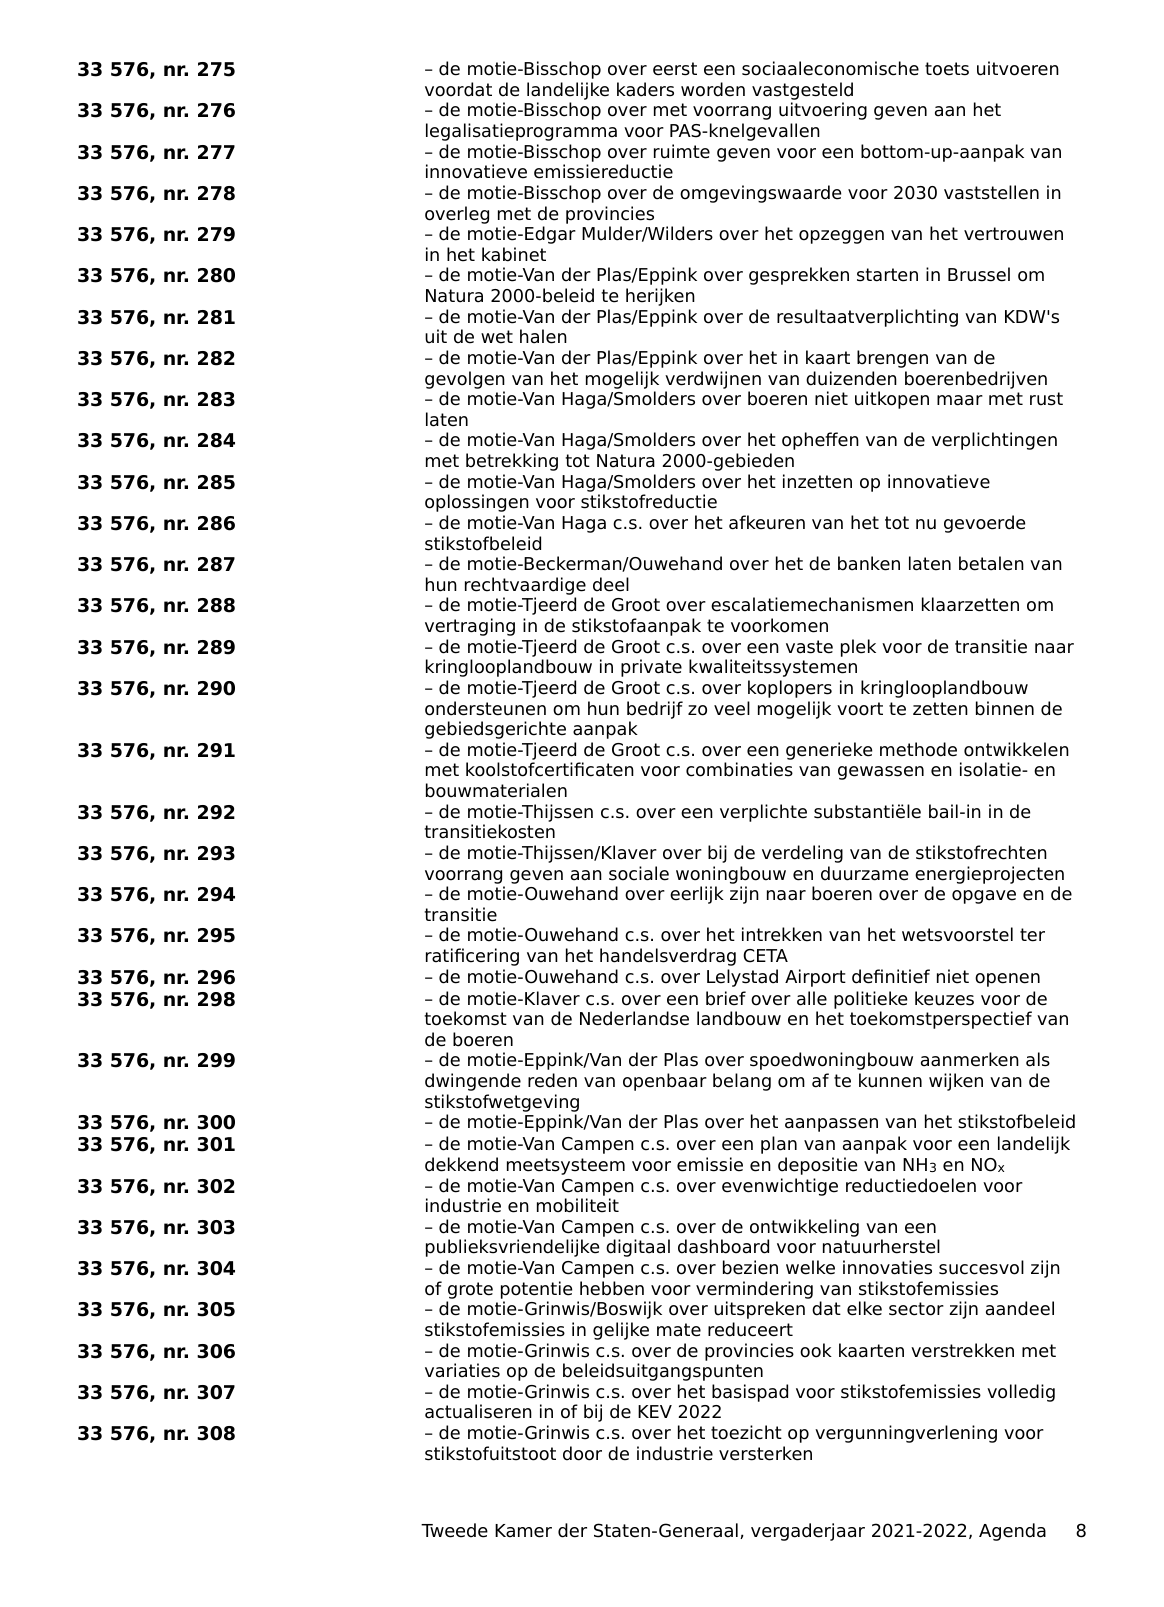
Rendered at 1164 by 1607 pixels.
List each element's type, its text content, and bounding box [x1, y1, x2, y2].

table_cell 33 576, nr. 296 [77, 967, 401, 988]
table_cell [401, 472, 418, 513]
table_cell [401, 513, 418, 554]
table_cell – de motie-Eppink/Van der Plas over het aanpassen van het stikstofbeleid [418, 1112, 1087, 1134]
table_cell 33 576, nr. 281 [77, 307, 401, 348]
table_cell [401, 1341, 418, 1382]
table_cell – de motie-Grinwis c.s. over het toezicht op vergunningverlening voor stikstofuitstoot door de industrie versterken [418, 1423, 1087, 1464]
table_cell [401, 1299, 418, 1341]
table_cell 33 576, nr. 299 [77, 1050, 401, 1112]
table_cell – de motie-Van der Plas/Eppink over het in kaart brengen van de gevolgen van het mogelijk verdwijnen van duizenden boerenbedrijven [418, 348, 1087, 389]
table_cell 33 576, nr. 285 [77, 472, 401, 513]
table_cell – de motie-Ouwehand c.s. over Lelystad Airport definitief niet openen [418, 967, 1087, 988]
table_cell 33 576, nr. 287 [77, 554, 401, 595]
table_cell – de motie-Tjeerd de Groot c.s. over een vaste plek voor de transitie naar kringlooplandbouw in private kwaliteitssystemen [418, 637, 1087, 678]
table_cell 33 576, nr. 290 [77, 678, 401, 740]
table_cell – de motie-Bisschop over de omgevingswaarde voor 2030 vaststellen in overleg met de provincies [418, 183, 1087, 224]
table_cell [401, 989, 418, 1050]
table_cell 33 576, nr. 286 [77, 513, 401, 554]
table_cell [401, 348, 418, 389]
table_cell – de motie-Beckerman/Ouwehand over het de banken laten betalen van hun rechtvaardige deel [418, 554, 1087, 595]
table_cell [401, 802, 418, 843]
table_cell [401, 224, 418, 265]
table_cell 33 576, nr. 283 [77, 389, 401, 430]
table_cell [401, 967, 418, 988]
table_cell [401, 1258, 418, 1299]
table_cell 33 576, nr. 305 [77, 1299, 401, 1341]
table_cell [401, 1112, 418, 1134]
table_cell 33 576, nr. 277 [77, 142, 401, 183]
table_cell [401, 183, 418, 224]
table_cell [401, 389, 418, 430]
table_cell [401, 1134, 418, 1176]
table_cell 33 576, nr. 288 [77, 595, 401, 637]
table_cell – de motie-Van Haga/Smolders over het opheffen van de verplichtingen met betrekking tot Natura 2000-gebieden [418, 430, 1087, 472]
table_cell [401, 59, 418, 100]
table_cell – de motie-Thijssen/Klaver over bij de verdeling van de stikstofrechten voorrang geven aan sociale woningbouw en duurzame energieprojecten [418, 843, 1087, 884]
table_cell 33 576, nr. 298 [77, 989, 401, 1050]
table_cell 33 576, nr. 302 [77, 1176, 401, 1217]
table_cell – de motie-Van Campen c.s. over een plan van aanpak voor een landelijk dekkend meetsysteem voor emissie en depositie van NH3 en NOx [418, 1134, 1087, 1176]
table_cell [401, 925, 418, 967]
table_cell 33 576, nr. 276 [77, 100, 401, 142]
table_cell – de motie-Edgar Mulder/Wilders over het opzeggen van het vertrouwen in het kabinet [418, 224, 1087, 265]
table_cell 33 576, nr. 308 [77, 1423, 401, 1464]
table_cell [401, 740, 418, 802]
table_cell 33 576, nr. 275 [77, 59, 401, 100]
table_cell 33 576, nr. 292 [77, 802, 401, 843]
table_cell – de motie-Ouwehand c.s. over het intrekken van het wetsvoorstel ter ratificering van het handelsverdrag CETA [418, 925, 1087, 967]
table_cell [401, 142, 418, 183]
table_cell – de motie-Grinwis c.s. over het basispad voor stikstofemissies volledig actualiseren in of bij de KEV 2022 [418, 1382, 1087, 1423]
table_cell 33 576, nr. 307 [77, 1382, 401, 1423]
table_cell [401, 1423, 418, 1464]
table_cell – de motie-Van Haga/Smolders over boeren niet uitkopen maar met rust laten [418, 389, 1087, 430]
table_cell – de motie-Grinwis/Boswijk over uitspreken dat elke sector zijn aandeel stikstofemissies in gelijke mate reduceert [418, 1299, 1087, 1341]
table_cell – de motie-Bisschop over met voorrang uitvoering geven aan het legalisatieprogramma voor PAS-knelgevallen [418, 100, 1087, 142]
table_cell [401, 307, 418, 348]
table_cell – de motie-Tjeerd de Groot c.s. over een generieke methode ontwikkelen met koolstofcertificaten voor combinaties van gewassen en isolatie- en bouwmaterialen [418, 740, 1087, 802]
table_cell – de motie-Van Campen c.s. over bezien welke innovaties succesvol zijn of grote potentie hebben voor vermindering van stikstofemissies [418, 1258, 1087, 1299]
table_cell – de motie-Bisschop over ruimte geven voor een bottom-up-aanpak van innovatieve emissiereductie [418, 142, 1087, 183]
table_cell – de motie-Bisschop over eerst een sociaaleconomische toets uitvoeren voordat de landelijke kaders worden vastgesteld [418, 59, 1087, 100]
table_cell [401, 1217, 418, 1258]
table_cell – de motie-Van der Plas/Eppink over gesprekken starten in Brussel om Natura 2000-beleid te herijken [418, 265, 1087, 307]
table_cell – de motie-Tjeerd de Groot c.s. over koplopers in kringlooplandbouw ondersteunen om hun bedrijf zo veel mogelijk voort te zetten binnen de gebiedsgerichte aanpak [418, 678, 1087, 740]
table_cell 33 576, nr. 278 [77, 183, 401, 224]
table_cell [401, 843, 418, 884]
table_cell – de motie-Van Campen c.s. over de ontwikkeling van een publieksvriendelijke digitaal dashboard voor natuurherstel [418, 1217, 1087, 1258]
table_cell – de motie-Van Campen c.s. over evenwichtige reductiedoelen voor industrie en mobiliteit [418, 1176, 1087, 1217]
table_cell 33 576, nr. 279 [77, 224, 401, 265]
table_cell 33 576, nr. 282 [77, 348, 401, 389]
table_cell 33 576, nr. 301 [77, 1134, 401, 1176]
table_cell [401, 884, 418, 925]
table_cell [401, 1050, 418, 1112]
table_cell – de motie-Thijssen c.s. over een verplichte substantiële bail-in in de transitiekosten [418, 802, 1087, 843]
table_cell [401, 595, 418, 637]
table_cell [401, 678, 418, 740]
table_cell – de motie-Klaver c.s. over een brief over alle politieke keuzes voor de toekomst van de Nederlandse landbouw en het toekomstperspectief van de boeren [418, 989, 1087, 1050]
table_cell 33 576, nr. 294 [77, 884, 401, 925]
table_cell 33 576, nr. 291 [77, 740, 401, 802]
table_cell [401, 554, 418, 595]
table_cell 33 576, nr. 280 [77, 265, 401, 307]
table_cell [401, 430, 418, 472]
table_cell [401, 265, 418, 307]
table_cell 33 576, nr. 304 [77, 1258, 401, 1299]
table_cell – de motie-Van Haga c.s. over het afkeuren van het tot nu gevoerde stikstofbeleid [418, 513, 1087, 554]
table_cell 33 576, nr. 295 [77, 925, 401, 967]
table_cell [401, 637, 418, 678]
table_cell – de motie-Ouwehand over eerlijk zijn naar boeren over de opgave en de transitie [418, 884, 1087, 925]
table_cell – de motie-Eppink/Van der Plas over spoedwoningbouw aanmerken als dwingende reden van openbaar belang om af te kunnen wijken van de stikstofwetgeving [418, 1050, 1087, 1112]
table_cell – de motie-Van der Plas/Eppink over de resultaatverplichting van KDW's uit de wet halen [418, 307, 1087, 348]
table_cell [401, 1382, 418, 1423]
table_cell 33 576, nr. 300 [77, 1112, 401, 1134]
table_cell – de motie-Grinwis c.s. over de provincies ook kaarten verstrekken met variaties op de beleidsuitgangspunten [418, 1341, 1087, 1382]
table_cell 33 576, nr. 284 [77, 430, 401, 472]
table_cell – de motie-Tjeerd de Groot over escalatiemechanismen klaarzetten om vertraging in de stikstofaanpak te voorkomen [418, 595, 1087, 637]
table_cell 33 576, nr. 303 [77, 1217, 401, 1258]
table_cell 33 576, nr. 306 [77, 1341, 401, 1382]
table_cell [401, 100, 418, 142]
table_cell 33 576, nr. 289 [77, 637, 401, 678]
table_cell [401, 1176, 418, 1217]
table_cell 33 576, nr. 293 [77, 843, 401, 884]
table_cell – de motie-Van Haga/Smolders over het inzetten op innovatieve oplossingen voor stikstofreductie [418, 472, 1087, 513]
